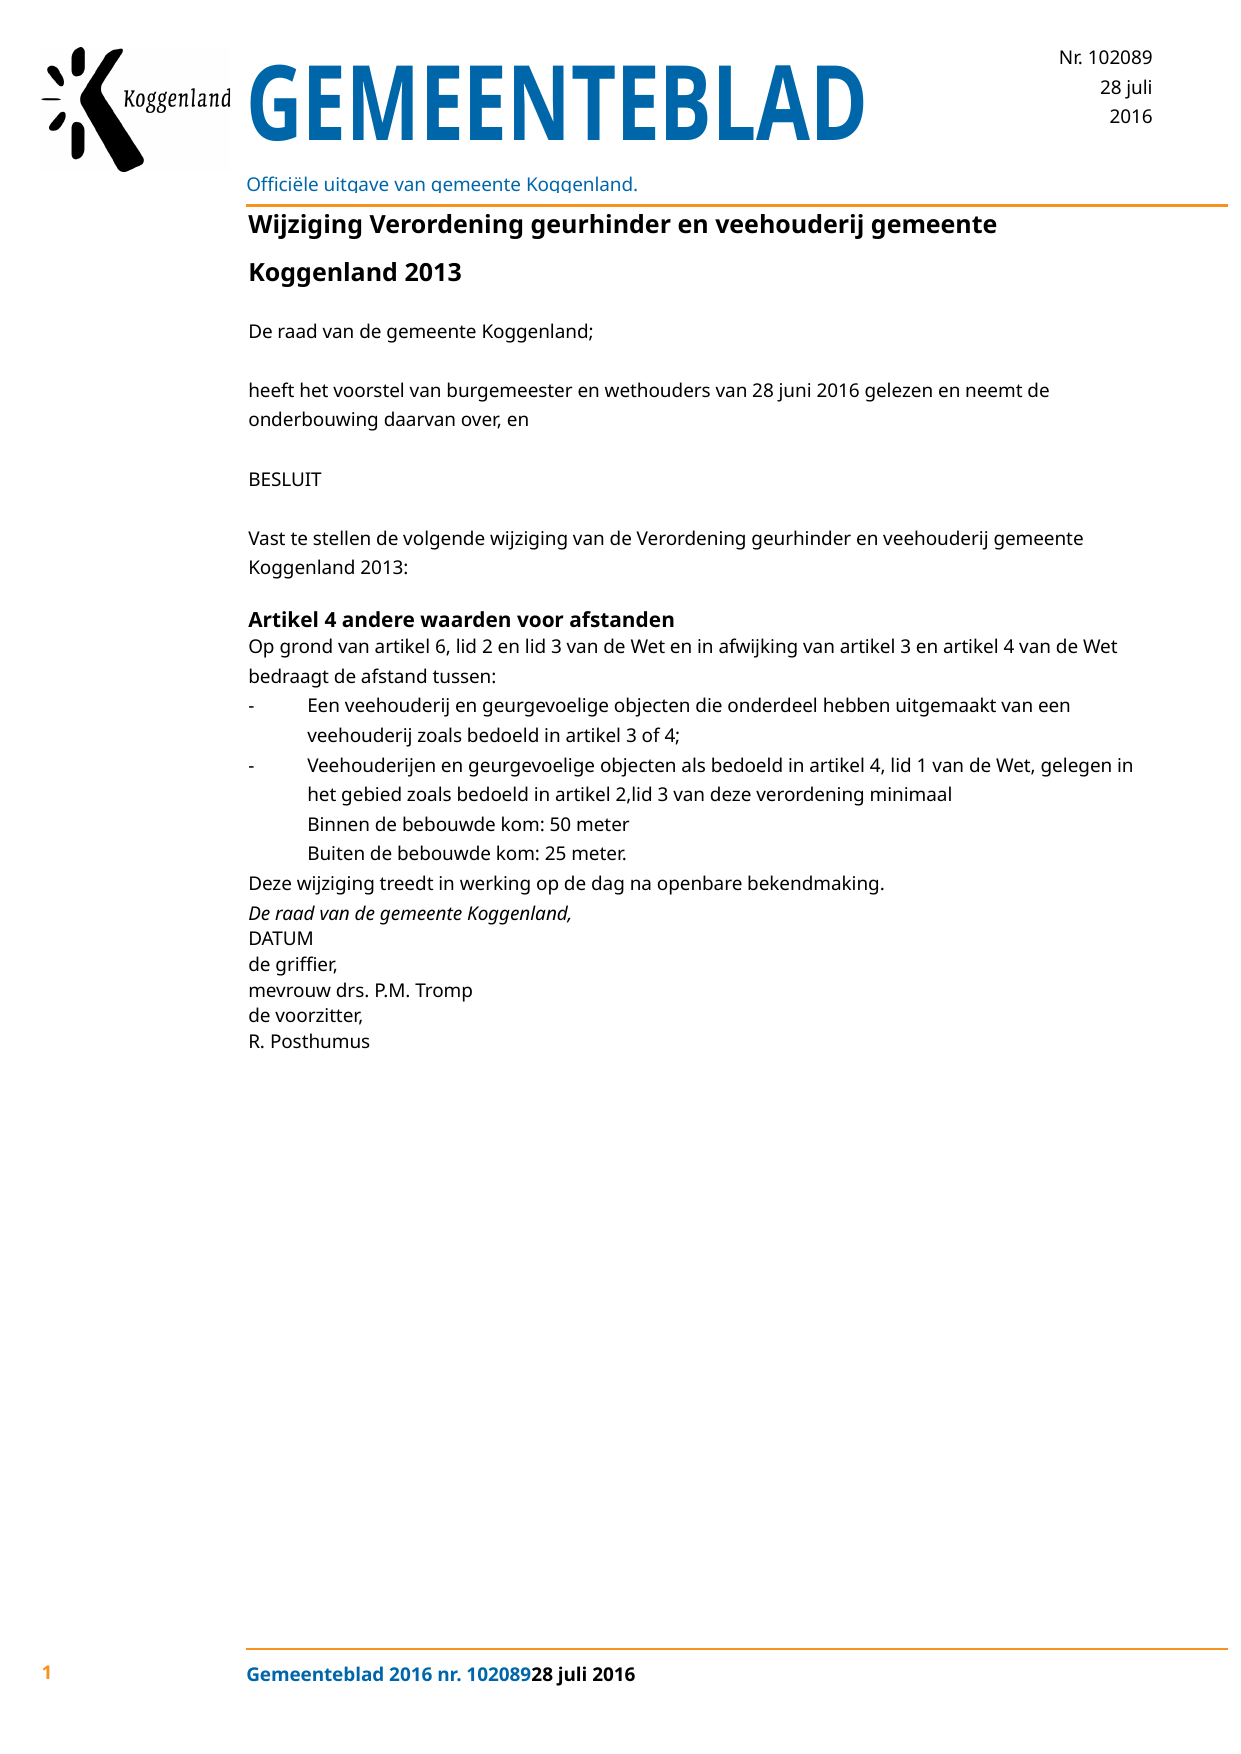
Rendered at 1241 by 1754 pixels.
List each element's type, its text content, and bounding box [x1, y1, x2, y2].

list Veehouderijen en geurgevoelige objecten als bedoeld in artikel 4, lid 1 van de Wet, gelegen in het gebied zoals bedoeld in artikel 2,lid 3 van deze verordening minimaal [248, 752, 1152, 807]
text Op grond van artikel 6, lid 2 en lid 3 van de Wet en in afwijking van artikel 3 en artikel 4 van de Wet bedraagt de afstand tussen: [248, 633, 1152, 689]
text de voorzitter, [248, 1003, 1152, 1028]
text de griffier, [248, 951, 1152, 977]
text Wijziging Verordening geurhinder en veehouderij gemeente Koggenland 2013 [248, 207, 1152, 288]
text De raad van de gemeente Koggenland, [248, 900, 1152, 925]
text mevrouw drs. P.M. Tromp [248, 977, 1152, 1003]
text De raad van de gemeente Koggenland; [248, 318, 1152, 344]
text heeft het voorstel van burgemeester en wethouders van 28 juni 2016 gelezen en neemt de onderbouwing daarvan over, en [248, 377, 1152, 432]
text DATUM [248, 925, 1152, 951]
text R. Posthumus [248, 1028, 1152, 1054]
text Artikel 4 andere waarden voor afstanden [248, 605, 1152, 633]
text Vast te stellen de volgende wijziging van de Verordening geurhinder en veehouderij gemeente Koggenland 2013: [248, 525, 1152, 580]
text BESLUIT [248, 466, 1152, 492]
picture [41, 47, 231, 172]
list Een veehouderij en geurgevoelige objecten die onderdeel hebben uitgemaakt van een veehouderij zoals bedoeld in artikel 3 of 4; [248, 693, 1152, 748]
text Deze wijziging treedt in werking op de dag na openbare bekendmaking. [248, 870, 1152, 896]
list Binnen de bebouwde kom: 50 meter [248, 811, 1152, 837]
list Buiten de bebouwde kom: 25 meter. [248, 841, 1152, 866]
